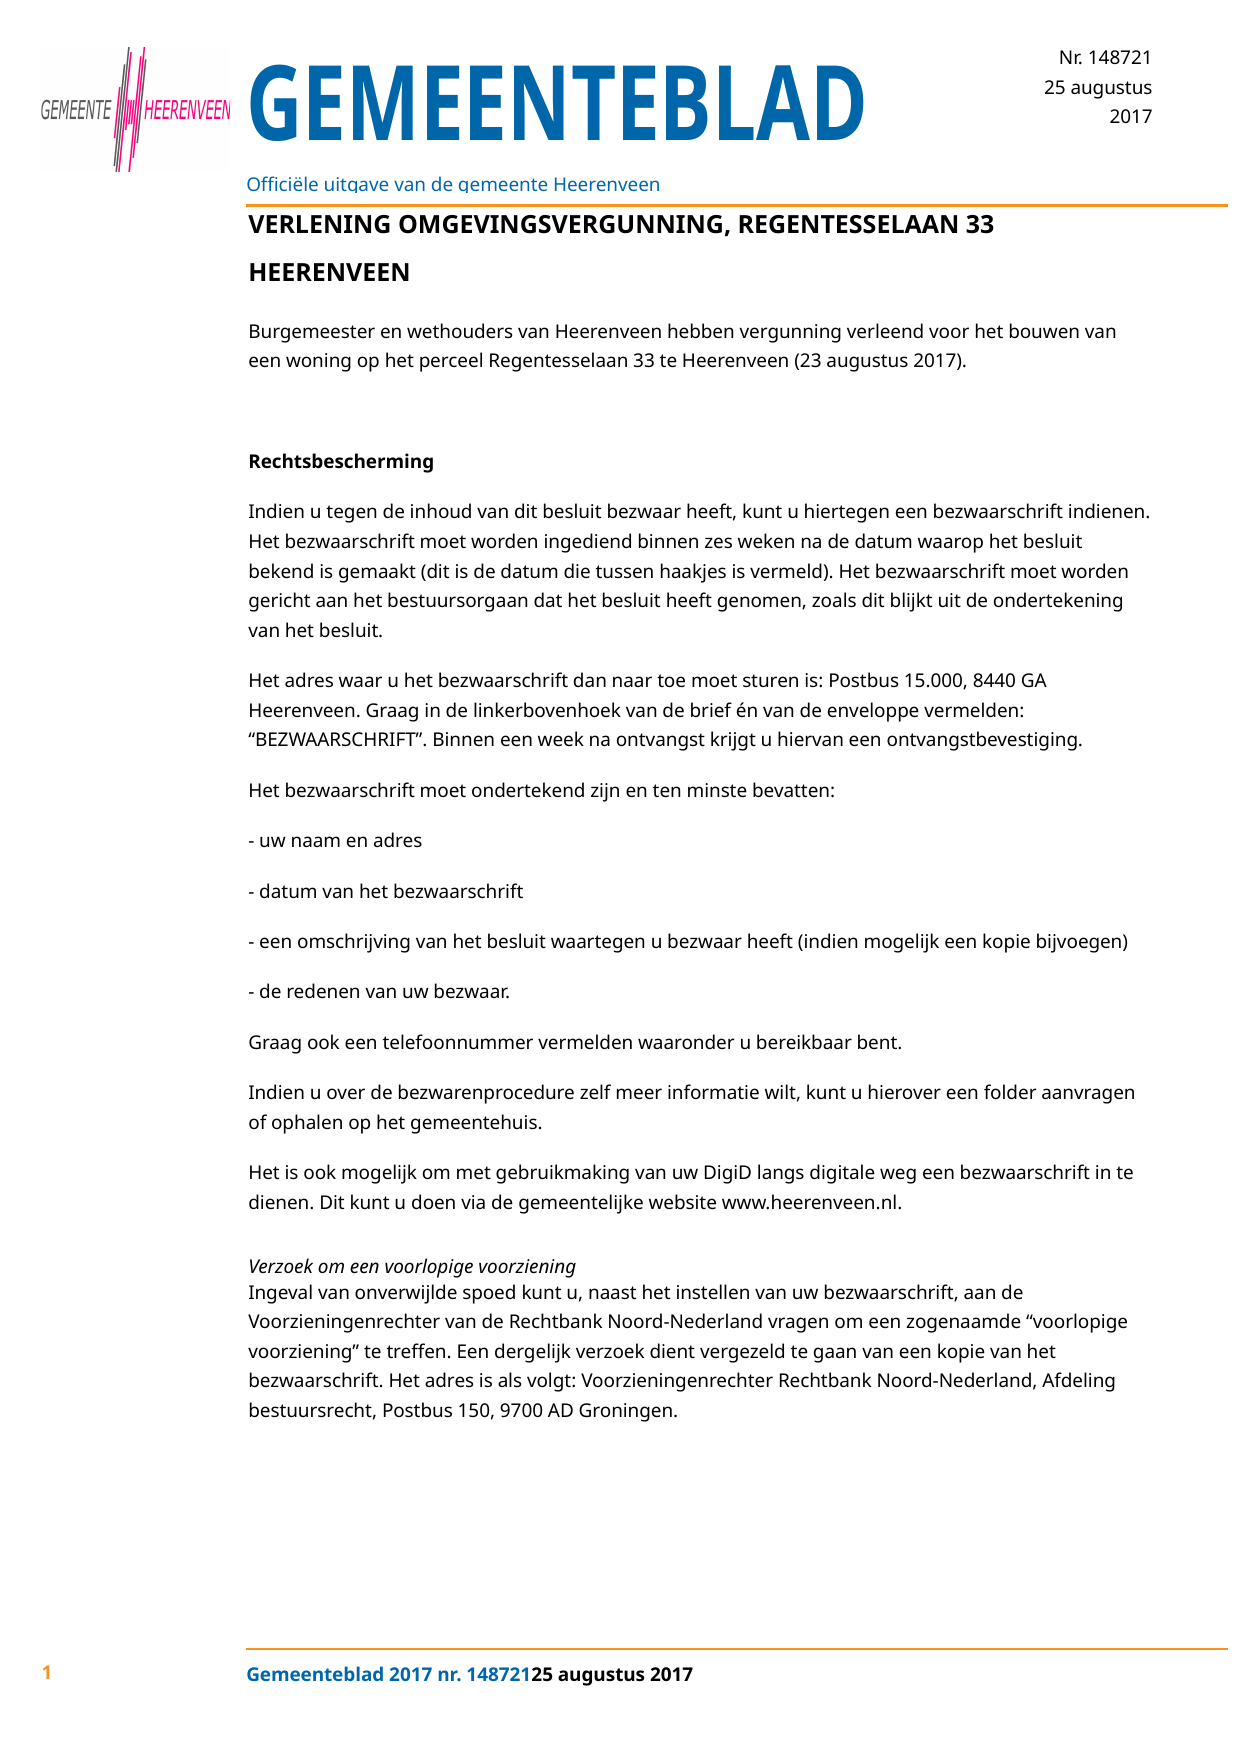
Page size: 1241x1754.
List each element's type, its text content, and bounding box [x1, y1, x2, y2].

text Het is ook mogelijk om met gebruikmaking van uw DigiD langs digitale weg een bezwaarschrift in te dienen. Dit kunt u doen via de gemeentelijke website www.heerenveen.nl. [248, 1159, 1152, 1215]
text - een omschrijving van het besluit waartegen u bezwaar heeft (indien mogelijk een kopie bijvoegen) [248, 928, 1152, 954]
text Indien u over de bezwarenprocedure zelf meer informatie wilt, kunt u hierover een folder aanvragen of ophalen op het gemeentehuis. [248, 1079, 1152, 1135]
text Indien u tegen de inhoud van dit besluit bezwaar heeft, kunt u hiertegen een bezwaarschrift indienen. Het bezwaarschrift moet worden ingediend binnen zes weken na de datum waarop het besluit bekend is gemaakt (dit is de datum die tussen haakjes is vermeld). Het bezwaarschrift moet worden gericht aan het bestuursorgaan dat het besluit heeft genomen, zoals dit blijkt uit de ondertekening van het besluit. [248, 499, 1152, 643]
picture [41, 47, 231, 172]
text - de redenen van uw bezwaar. [248, 979, 1152, 1004]
text Burgemeester en wethouders van Heerenveen hebben vergunning verleend voor het bouwen van een woning op het perceel Regentesselaan 33 te Heerenveen (23 augustus 2017). [248, 318, 1152, 373]
text Het bezwaarschrift moet ondertekend zijn en ten minste bevatten: [248, 777, 1152, 803]
text - datum van het bezwaarschrift [248, 878, 1152, 904]
text VERLENING OMGEVINGSVERGUNNING, REGENTESSELAAN 33 HEERENVEEN [248, 207, 1152, 288]
text Graag ook een telefoonnummer vermelden waaronder u bereikbaar bent. [248, 1029, 1152, 1055]
text Het adres waar u het bezwaarschrift dan naar toe moet sturen is: Postbus 15.000, 8440 GA Heerenveen. Graag in de linkerbovenhoek van de brief én van de enveloppe vermelden: “BEZWAARSCHRIFT”. Binnen een week na ontvangst krijgt u hiervan een ontvangstbevestiging. [248, 667, 1152, 752]
text Ingeval van onverwijlde spoed kunt u, naast het instellen van uw bezwaarschrift, aan de Voorzieningenrechter van de Rechtbank Noord-Nederland vragen om een zogenaamde “voorlopige voorziening” te treffen. Een dergelijk verzoek dient vergezeld te gaan van een kopie van het bezwaarschrift. Het adres is als volgt: Voorzieningenrechter Rechtbank Noord-Nederland, Afdeling bestuursrecht, Postbus 150, 9700 AD Groningen. [248, 1279, 1152, 1423]
text - uw naam en adres [248, 827, 1152, 853]
text Verzoek om een voorlopige voorziening [248, 1253, 1152, 1279]
text Rechtsbescherming [248, 448, 1152, 474]
